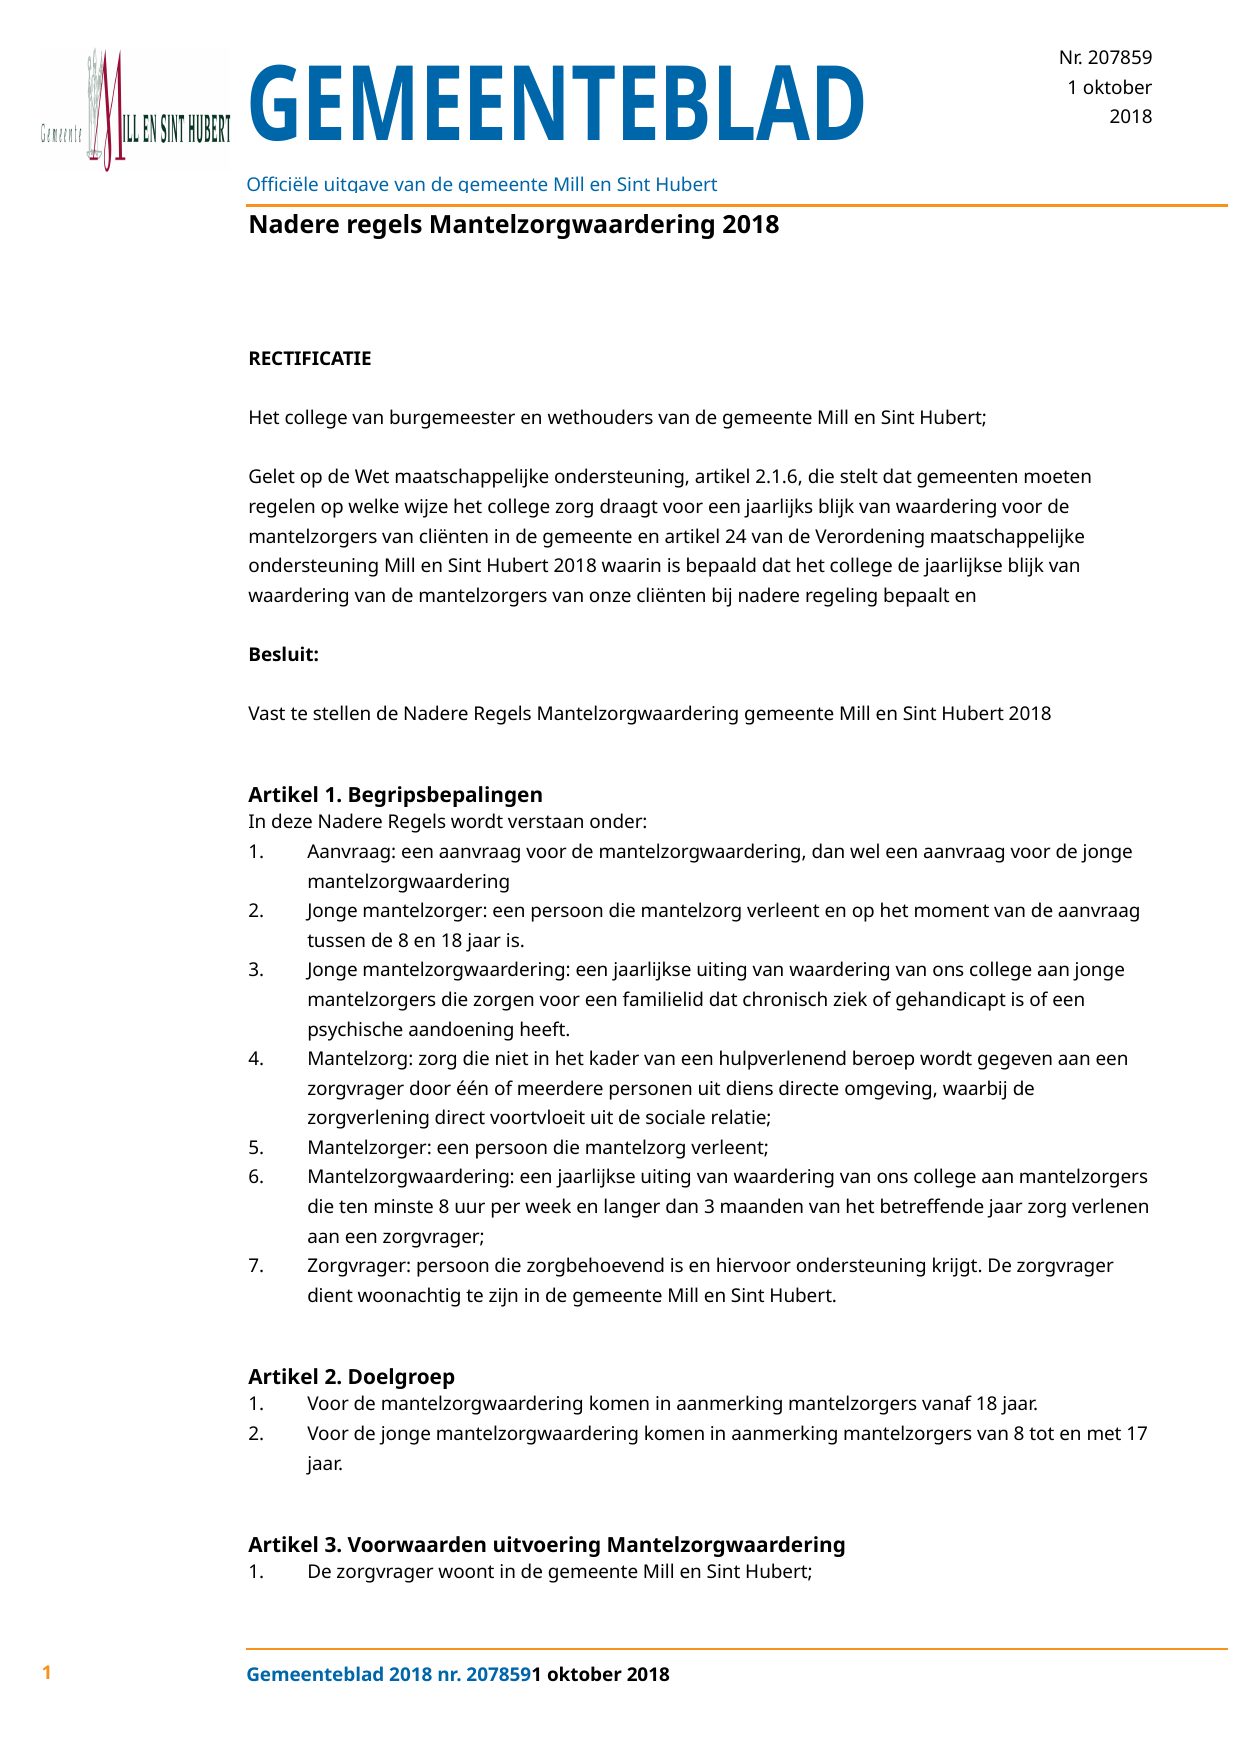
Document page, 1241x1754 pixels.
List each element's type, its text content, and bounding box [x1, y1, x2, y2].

list De zorgvrager woont in de gemeente Mill en Sint Hubert; [248, 1558, 1152, 1584]
list Jonge mantelzorger: een persoon die mantelzorg verleent en op het moment van de aanvraag tussen de 8 en 18 jaar is. [248, 897, 1152, 953]
text Nadere regels Mantelzorgwaardering 2018 [248, 207, 1152, 241]
list Jonge mantelzorgwaardering: een jaarlijkse uiting van waardering van ons college aan jonge mantelzorgers die zorgen voor een familielid dat chronisch ziek of gehandicapt is of een psychische aandoening heeft. [248, 957, 1152, 1042]
list Voor de jonge mantelzorgwaardering komen in aanmerking mantelzorgers van 8 tot en met 17 jaar. [248, 1420, 1152, 1475]
list Mantelzorger: een persoon die mantelzorg verleent; [248, 1134, 1152, 1160]
text Artikel 1. Begripsbepalingen [248, 780, 1152, 809]
text Het college van burgemeester en wethouders van de gemeente Mill en Sint Hubert; [248, 404, 1152, 430]
list Aanvraag: een aanvraag voor de mantelzorgwaardering, dan wel een aanvraag voor de jonge mantelzorgwaardering [248, 838, 1152, 894]
text Artikel 3. Voorwaarden uitvoering Mantelzorgwaardering [248, 1530, 1152, 1558]
list Voor de mantelzorgwaardering komen in aanmerking mantelzorgers vanaf 18 jaar. [248, 1391, 1152, 1416]
list Mantelzorgwaardering: een jaarlijkse uiting van waardering van ons college aan mantelzorgers die ten minste 8 uur per week en langer dan 3 maanden van het betreffende jaar zorg verlenen aan een zorgvrager; [248, 1164, 1152, 1249]
text RECTIFICATIE [248, 345, 1152, 371]
text Artikel 2. Doelgroep [248, 1362, 1152, 1391]
text Vast te stellen de Nadere Regels Mantelzorgwaardering gemeente Mill en Sint Hubert 2018 [248, 700, 1152, 726]
text Besluit: [248, 641, 1152, 667]
list Mantelzorg: zorg die niet in het kader van een hulpverlenend beroep wordt gegeven aan een zorgvrager door één of meerdere personen uit diens directe omgeving, waarbij de zorgverlening direct voortvloeit uit de sociale relatie; [248, 1045, 1152, 1130]
text In deze Nadere Regels wordt verstaan onder: [248, 809, 1152, 834]
text Gelet op de Wet maatschappelijke ondersteuning, artikel 2.1.6, die stelt dat gemeenten moeten regelen op welke wijze het college zorg draagt voor een jaarlijks blijk van waardering voor de mantelzorgers van cliënten in de gemeente en artikel 24 van de Verordening maatschappelijke ondersteuning Mill en Sint Hubert 2018 waarin is bepaald dat het college de jaarlijkse blijk van waardering van de mantelzorgers van onze cliënten bij nadere regeling bepaalt en [248, 464, 1152, 608]
list Zorgvrager: persoon die zorgbehoevend is en hiervoor ondersteuning krijgt. De zorgvrager dient woonachtig te zijn in de gemeente Mill en Sint Hubert. [248, 1252, 1152, 1308]
picture [41, 47, 231, 172]
